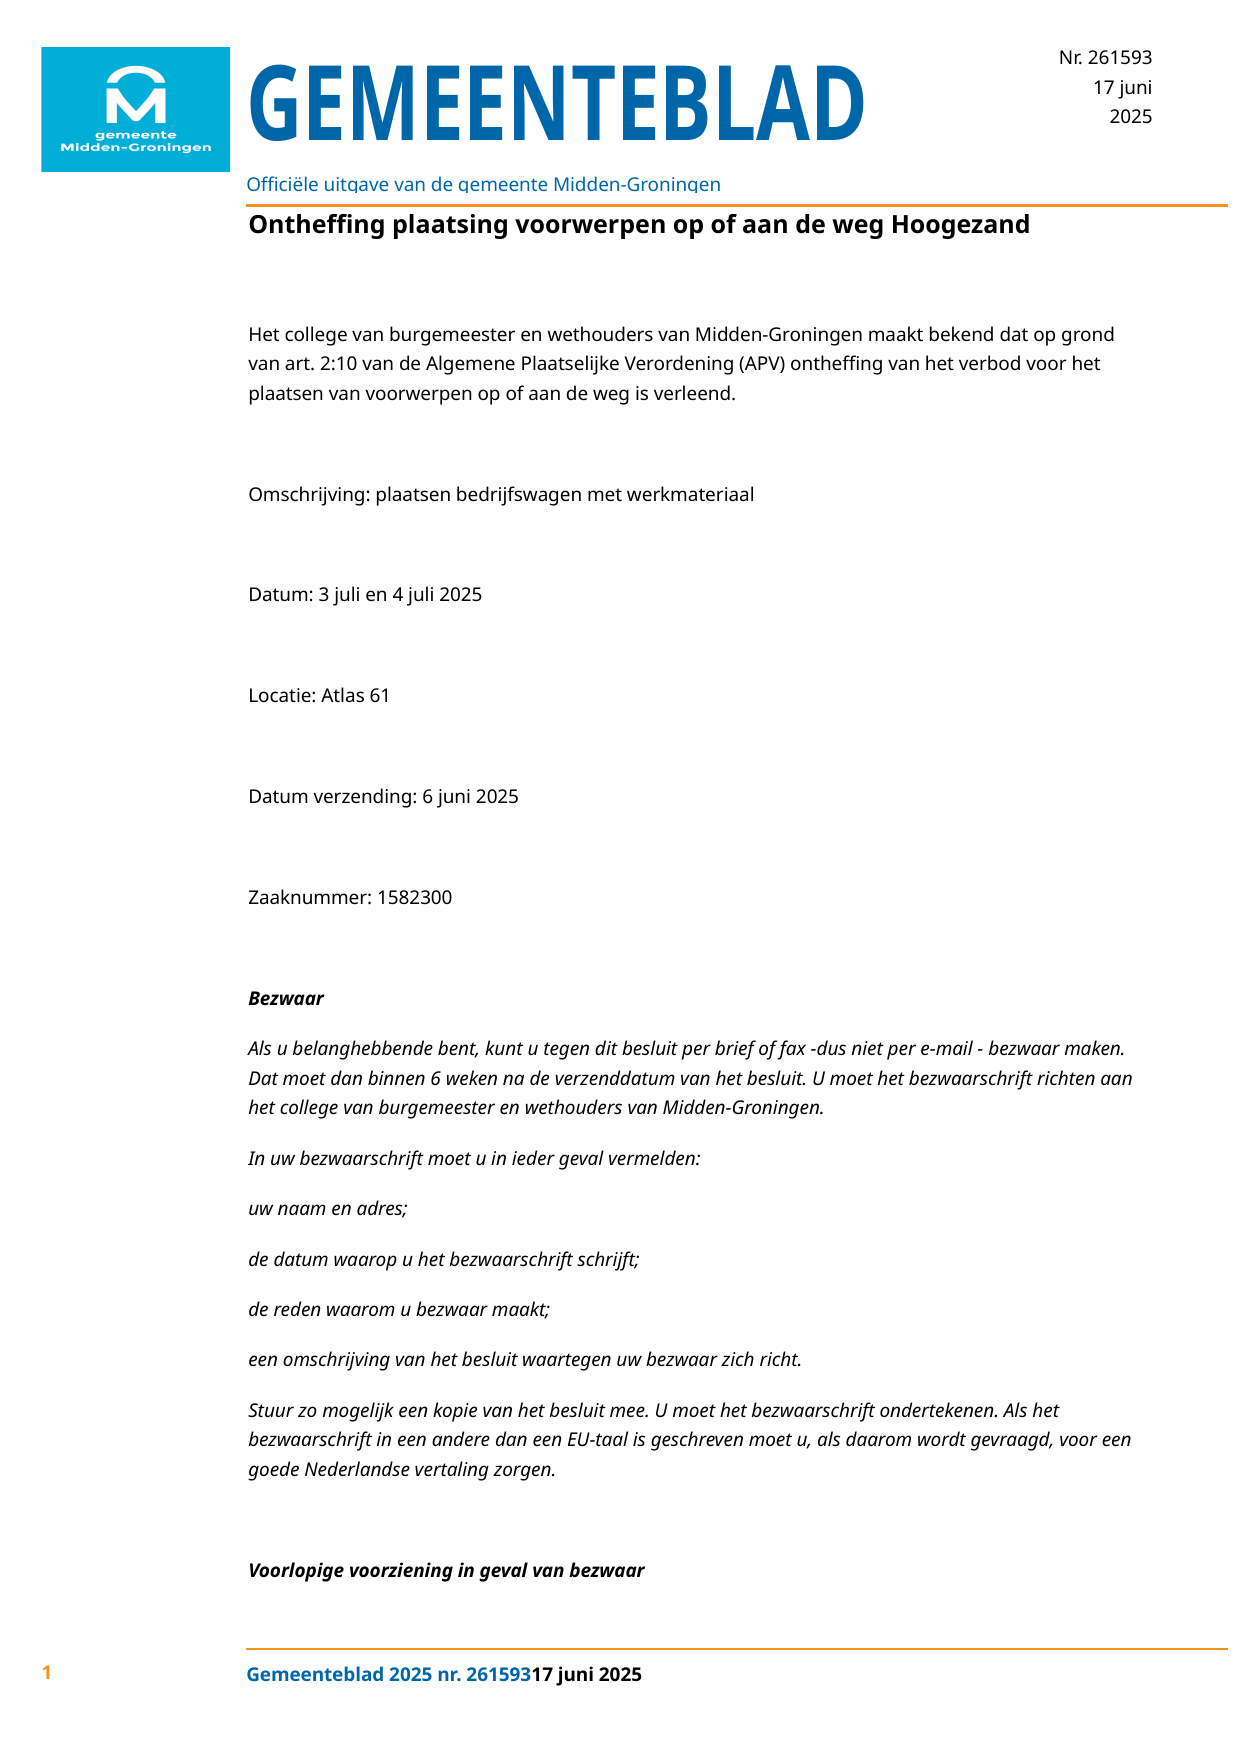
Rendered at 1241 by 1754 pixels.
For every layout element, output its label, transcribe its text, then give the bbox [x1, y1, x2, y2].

picture [107, 89, 165, 122]
text Locatie: Atlas 61 [248, 682, 1152, 708]
text een omschrijving van het besluit waartegen uw bezwaar zich richt. [248, 1347, 1152, 1372]
text Stuur zo mogelijk een kopie van het besluit mee. U moet het bezwaarschrift ondertekenen. Als het bezwaarschrift in een andere dan een EU-taal is geschreven moet u, als daarom wordt gevraagd, voor een goede Nederlandse vertaling zorgen. [248, 1397, 1152, 1482]
text Datum verzending: 6 juni 2025 [248, 783, 1152, 809]
text Omschrijving: plaatsen bedrijfswagen met werkmateriaal [248, 481, 1152, 506]
text Datum: 3 juli en 4 juli 2025 [248, 582, 1152, 607]
text Voorlopige voorziening in geval van bezwaar [248, 1557, 1152, 1583]
text Als u belanghebbende bent, kunt u tegen dit besluit per brief of fax -dus niet per e-mail - bezwaar maken. Dat moet dan binnen 6 weken na de verzenddatum van het besluit. U moet het bezwaarschrift richten aan het college van burgemeester en wethouders van Midden-Groningen. [248, 1035, 1152, 1120]
text Het college van burgemeester en wethouders van Midden-Groningen maakt bekend dat op grond van art. 2:10 van de Algemene Plaatselijke Verordening (APV) ontheffing van het verbod voor het plaatsen van voorwerpen op of aan de weg is verleend. [248, 321, 1152, 406]
picture [108, 66, 164, 82]
text uw naam en adres; [248, 1195, 1152, 1221]
text de reden waarom u bezwaar maakt; [248, 1296, 1152, 1322]
picture [184, 146, 190, 153]
text In uw bezwaarschrift moet u in ieder geval vermelden: [248, 1145, 1152, 1171]
text Bezwaar [248, 985, 1152, 1011]
text de datum waarop u het bezwaarschrift schrijft; [248, 1246, 1152, 1271]
text Zaaknummer: 1582300 [248, 884, 1152, 910]
text Ontheffing plaatsing voorwerpen op of aan de weg Hoogezand [248, 207, 1152, 241]
